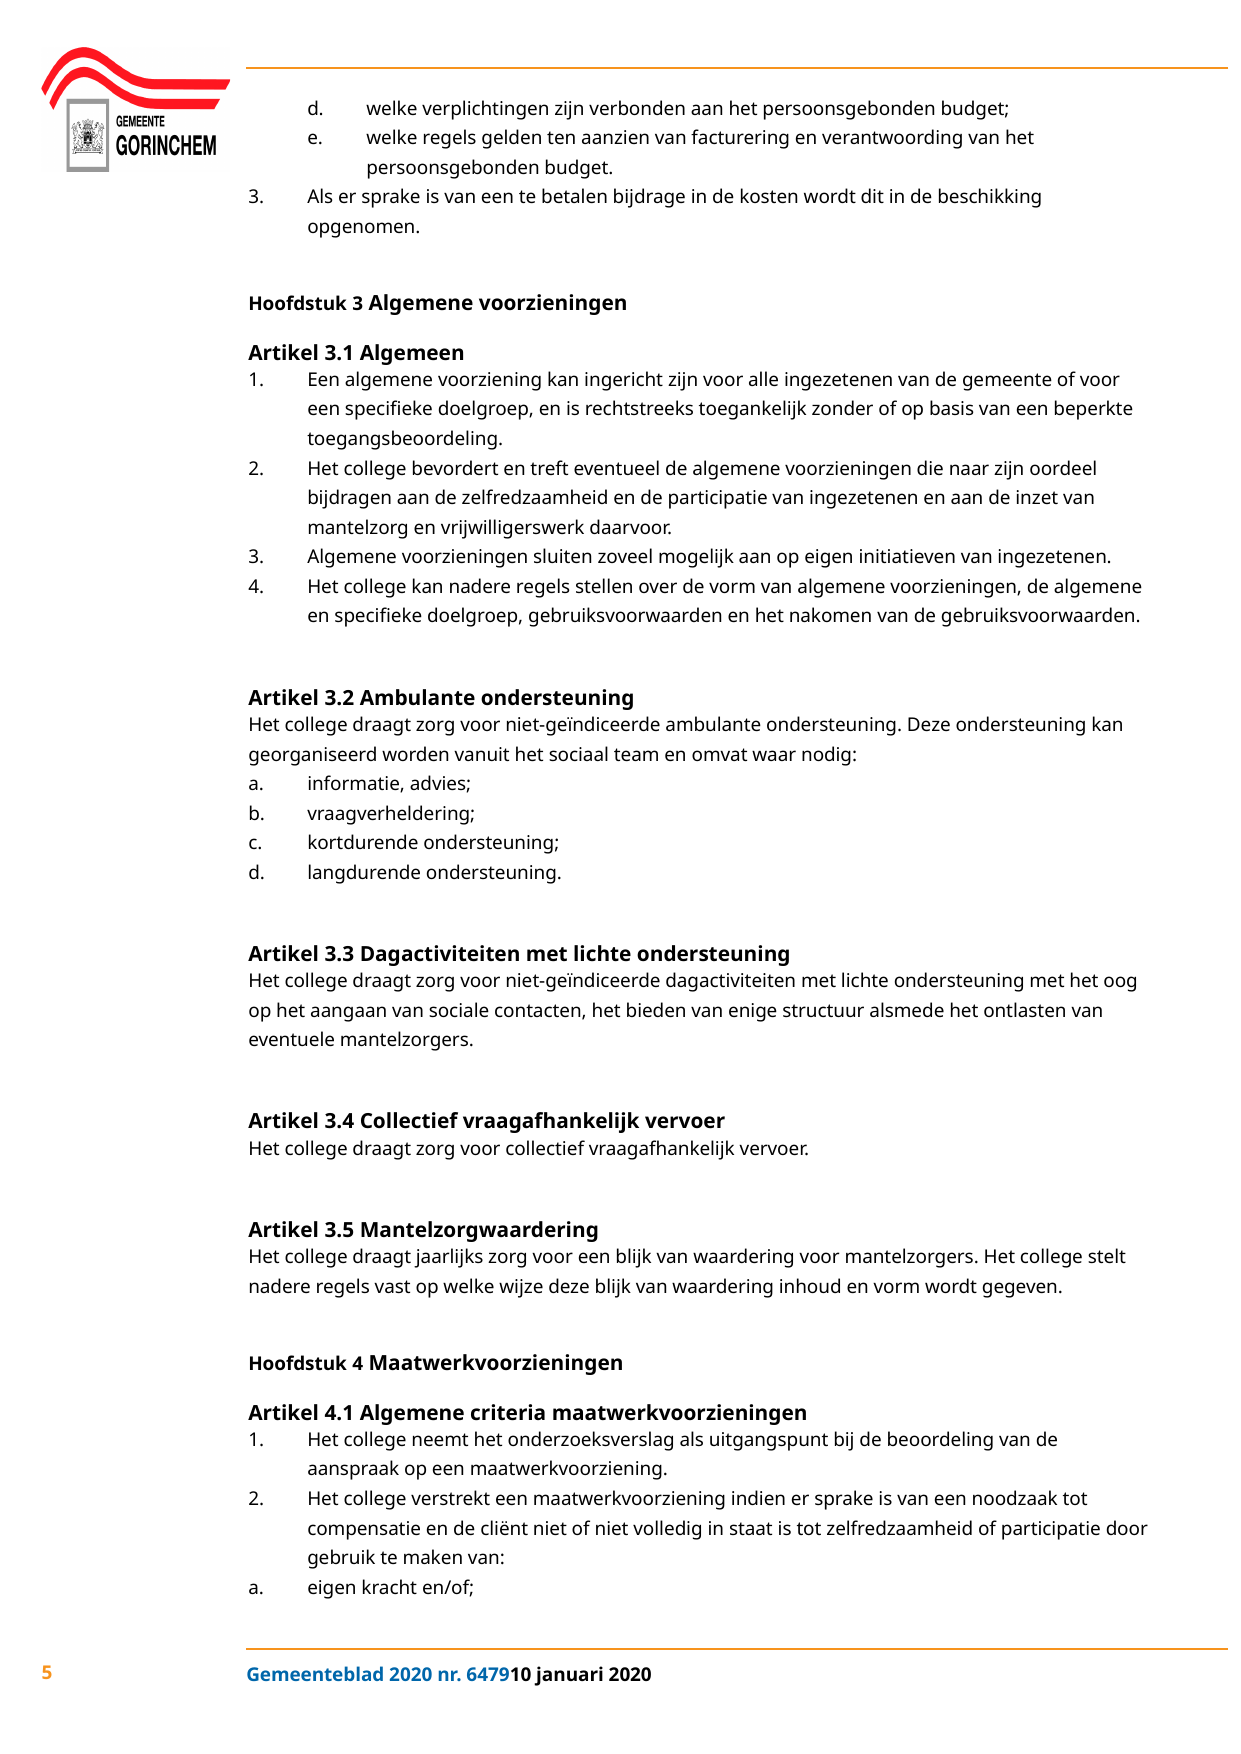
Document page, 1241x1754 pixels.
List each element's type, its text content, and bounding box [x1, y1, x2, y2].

list welke regels gelden ten aanzien van facturering en verantwoording van het persoonsgebonden budget. [307, 124, 1152, 180]
picture [41, 47, 231, 172]
text Hoofdstuk 4 Maatwerkvoorzieningen [248, 1348, 1152, 1377]
text Artikel 4.1 Algemene criteria maatwerkvoorzieningen [248, 1398, 1152, 1426]
text Het college draagt zorg voor niet-geïndiceerde dagactiviteiten met lichte ondersteuning met het oog op het aangaan van sociale contacten, het bieden van enige structuur alsmede het ontlasten van eventuele mantelzorgers. [248, 967, 1152, 1052]
list Algemene voorzieningen sluiten zoveel mogelijk aan op eigen initiatieven van ingezetenen. [248, 543, 1152, 569]
list informatie, advies; [248, 770, 1152, 796]
list Als er sprake is van een te betalen bijdrage in de kosten wordt dit in de beschikking opgenomen. [248, 183, 1152, 239]
list langdurende ondersteuning. [248, 859, 1152, 885]
list Een algemene voorziening kan ingericht zijn voor alle ingezetenen van de gemeente of voor een specifieke doelgroep, en is rechtstreeks toegankelijk zonder of op basis van een beperkte toegangsbeoordeling. [248, 366, 1152, 451]
list Het college kan nadere regels stellen over de vorm van algemene voorzieningen, de algemene en specifieke doelgroep, gebruiksvoorwaarden en het nakomen van de gebruiksvoorwaarden. [248, 573, 1152, 628]
list Het college verstrekt een maatwerkvoorziening indien er sprake is van een noodzaak tot compensatie en de cliënt niet of niet volledig in staat is tot zelfredzaamheid of participatie door gebruik te maken van: [248, 1485, 1152, 1570]
text Het college draagt zorg voor collectief vraagafhankelijk vervoer. [248, 1135, 1152, 1161]
list kortdurende ondersteuning; [248, 829, 1152, 855]
list eigen kracht en/of; [248, 1574, 1152, 1600]
list vraagverheldering; [248, 800, 1152, 826]
text Het college draagt zorg voor niet-geïndiceerde ambulante ondersteuning. Deze ondersteuning kan georganiseerd worden vanuit het sociaal team en omvat waar nodig: [248, 711, 1152, 766]
text Artikel 3.5 Mantelzorgwaardering [248, 1215, 1152, 1243]
text Artikel 3.2 Ambulante ondersteuning [248, 683, 1152, 711]
text Artikel 3.4 Collectief vraagafhankelijk vervoer [248, 1107, 1152, 1135]
text Artikel 3.3 Dagactiviteiten met lichte ondersteuning [248, 939, 1152, 967]
text Hoofdstuk 3 Algemene voorzieningen [248, 288, 1152, 317]
text Artikel 3.1 Algemeen [248, 338, 1152, 366]
list Het college bevordert en treft eventueel de algemene voorzieningen die naar zijn oordeel bijdragen aan de zelfredzaamheid en de participatie van ingezetenen en aan de inzet van mantelzorg en vrijwilligerswerk daarvoor. [248, 455, 1152, 540]
text Het college draagt jaarlijks zorg voor een blijk van waardering voor mantelzorgers. Het college stelt nadere regels vast op welke wijze deze blijk van waardering inhoud en vorm wordt gegeven. [248, 1243, 1152, 1299]
list Het college neemt het onderzoeksverslag als uitgangspunt bij de beoordeling van de aanspraak op een maatwerkvoorziening. [248, 1426, 1152, 1481]
list welke verplichtingen zijn verbonden aan het persoonsgebonden budget; [307, 95, 1152, 121]
